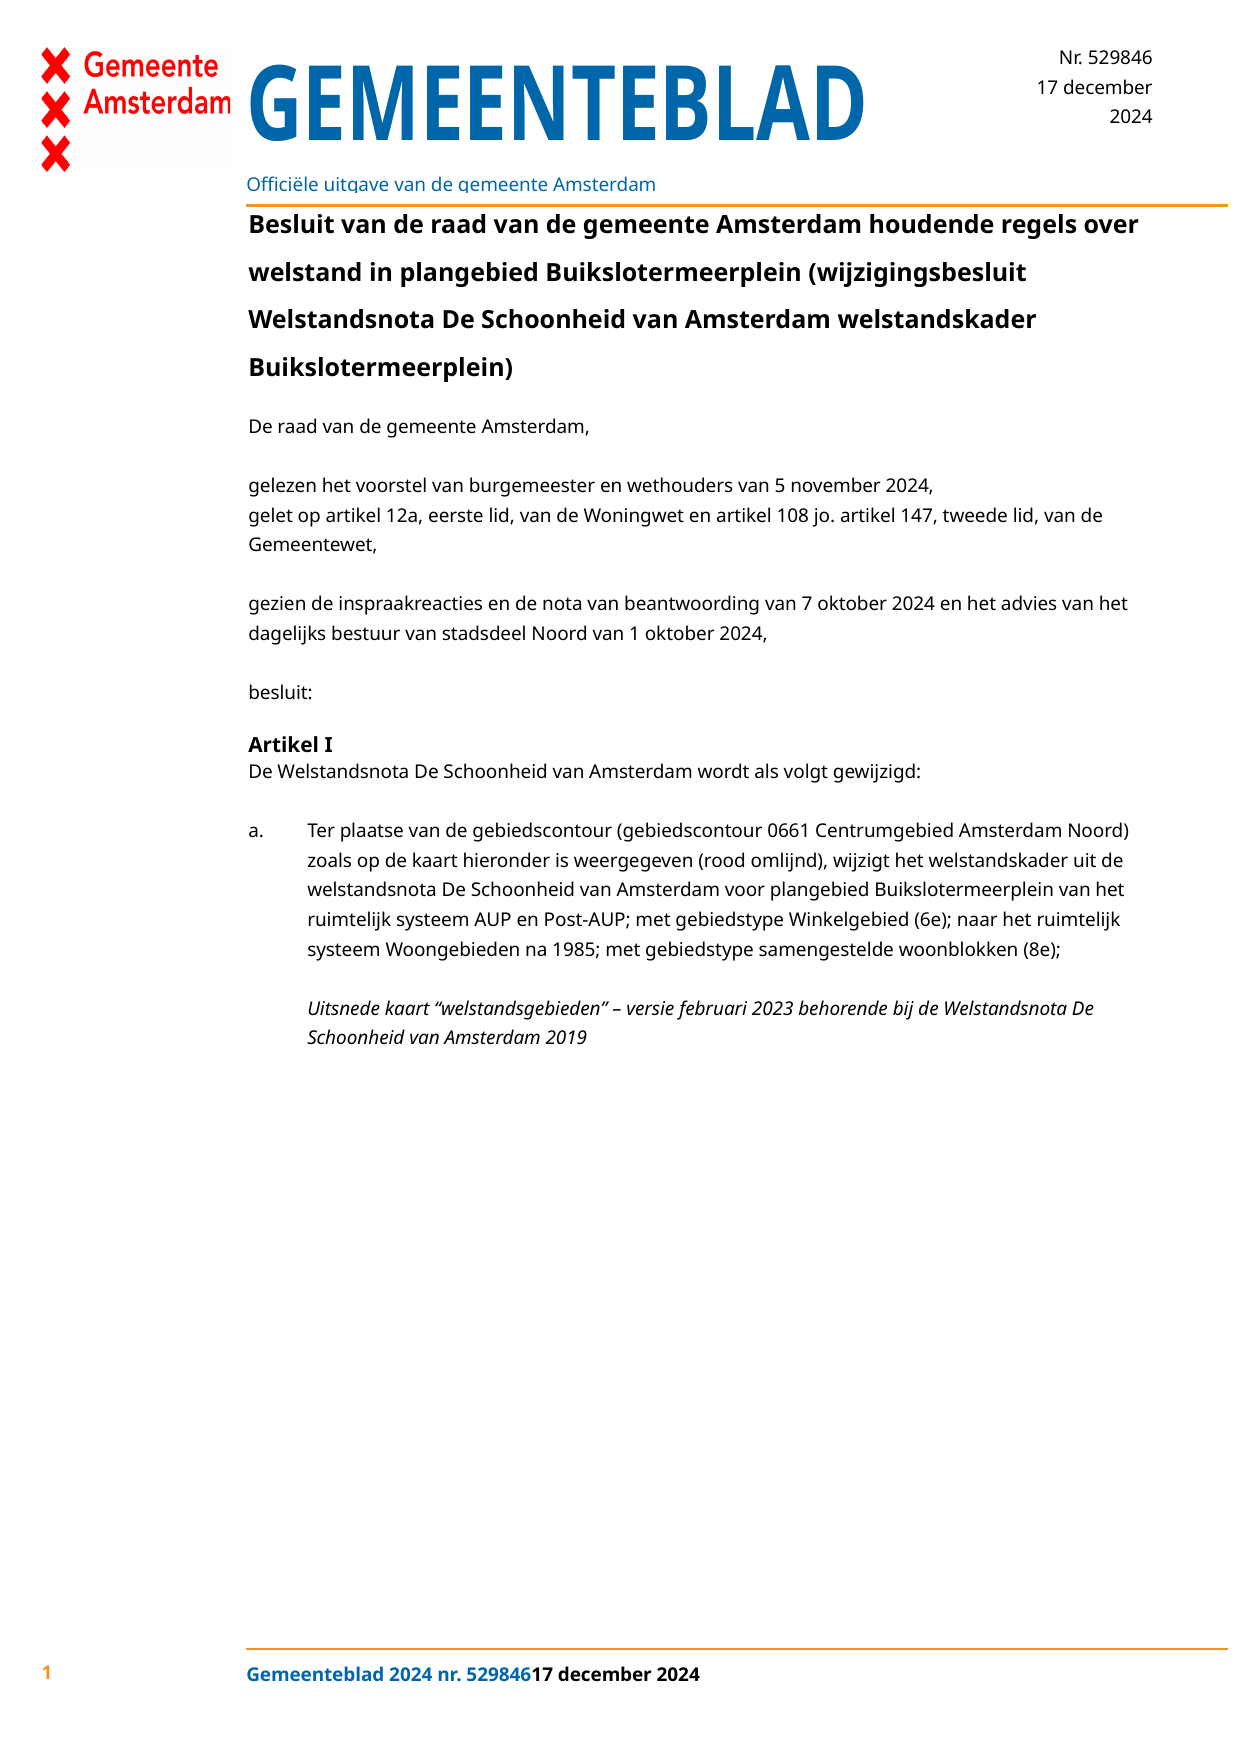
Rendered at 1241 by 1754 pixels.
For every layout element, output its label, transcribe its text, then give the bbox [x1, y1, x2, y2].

list Ter plaatse van de gebiedscontour (gebiedscontour 0661 Centrumgebied Amsterdam Noord) zoals op de kaart hieronder is weergegeven (rood omlijnd), wijzigt het welstandskader uit de welstandsnota De Schoonheid van Amsterdam voor plangebied Buikslotermeerplein van het ruimtelijk systeem AUP en Post-AUP; met gebiedstype Winkelgebied (6e); naar het ruimtelijk systeem Woongebieden na 1985; met gebiedstype samengestelde woonblokken (8e); [248, 817, 1152, 961]
picture [41, 47, 231, 172]
list Uitsnede kaart “welstandsgebieden” – versie februari 2023 behorende bij de Welstandsnota De Schoonheid van Amsterdam 2019 [248, 995, 1152, 1050]
text besluit: [248, 679, 1152, 705]
text Artikel I [248, 730, 1152, 758]
text gezien de inspraakreacties en de nota van beantwoording van 7 oktober 2024 en het advies van het dagelijks bestuur van stadsdeel Noord van 1 oktober 2024, [248, 591, 1152, 646]
text De raad van de gemeente Amsterdam, [248, 413, 1152, 439]
text De Welstandsnota De Schoonheid van Amsterdam wordt als volgt gewijzigd: [248, 758, 1152, 784]
text gelezen het voorstel van burgemeester en wethouders van 5 november 2024, [248, 472, 1152, 498]
text gelet op artikel 12a, eerste lid, van de Woningwet en artikel 108 jo. artikel 147, tweede lid, van de Gemeentewet, [248, 502, 1152, 557]
text Besluit van de raad van de gemeente Amsterdam houdende regels over welstand in plangebied Buikslotermeerplein (wijzigingsbesluit Welstandsnota De Schoonheid van Amsterdam welstandskader Buikslotermeerplein) [248, 207, 1152, 384]
